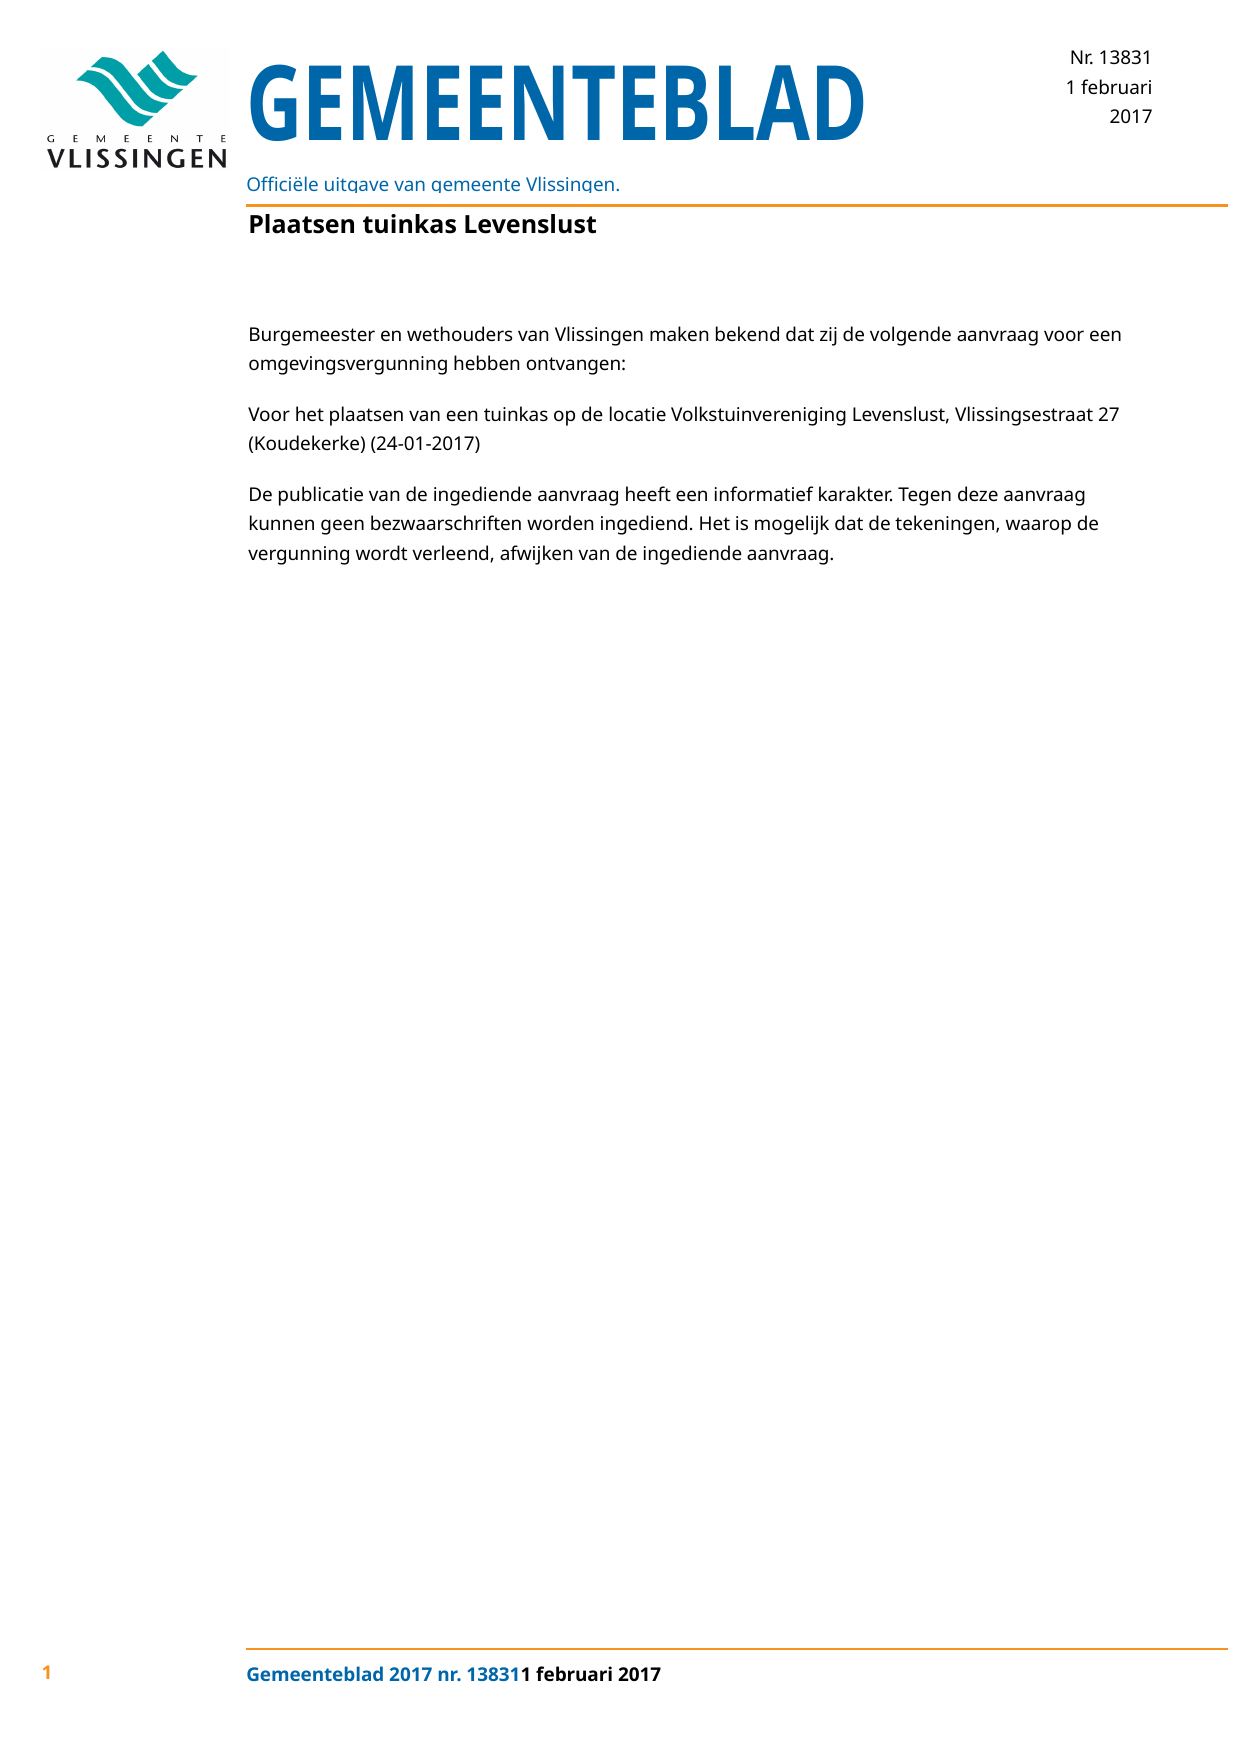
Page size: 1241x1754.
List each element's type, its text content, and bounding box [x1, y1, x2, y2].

text Voor het plaatsen van een tuinkas op de locatie Volkstuinvereniging Levenslust, Vlissingsestraat 27 (Koudekerke) (24-01-2017) [248, 401, 1152, 456]
text Burgemeester en wethouders van Vlissingen maken bekend dat zij de volgende aanvraag voor een omgevingsvergunning hebben ontvangen: [248, 321, 1152, 376]
text De publicatie van de ingediende aanvraag heeft een informatief karakter. Tegen deze aanvraag kunnen geen bezwaarschriften worden ingediend. Het is mogelijk dat de tekeningen, waarop de vergunning wordt verleend, afwijken van de ingediende aanvraag. [248, 481, 1152, 566]
picture [41, 47, 231, 172]
text Plaatsen tuinkas Levenslust [248, 207, 1152, 241]
